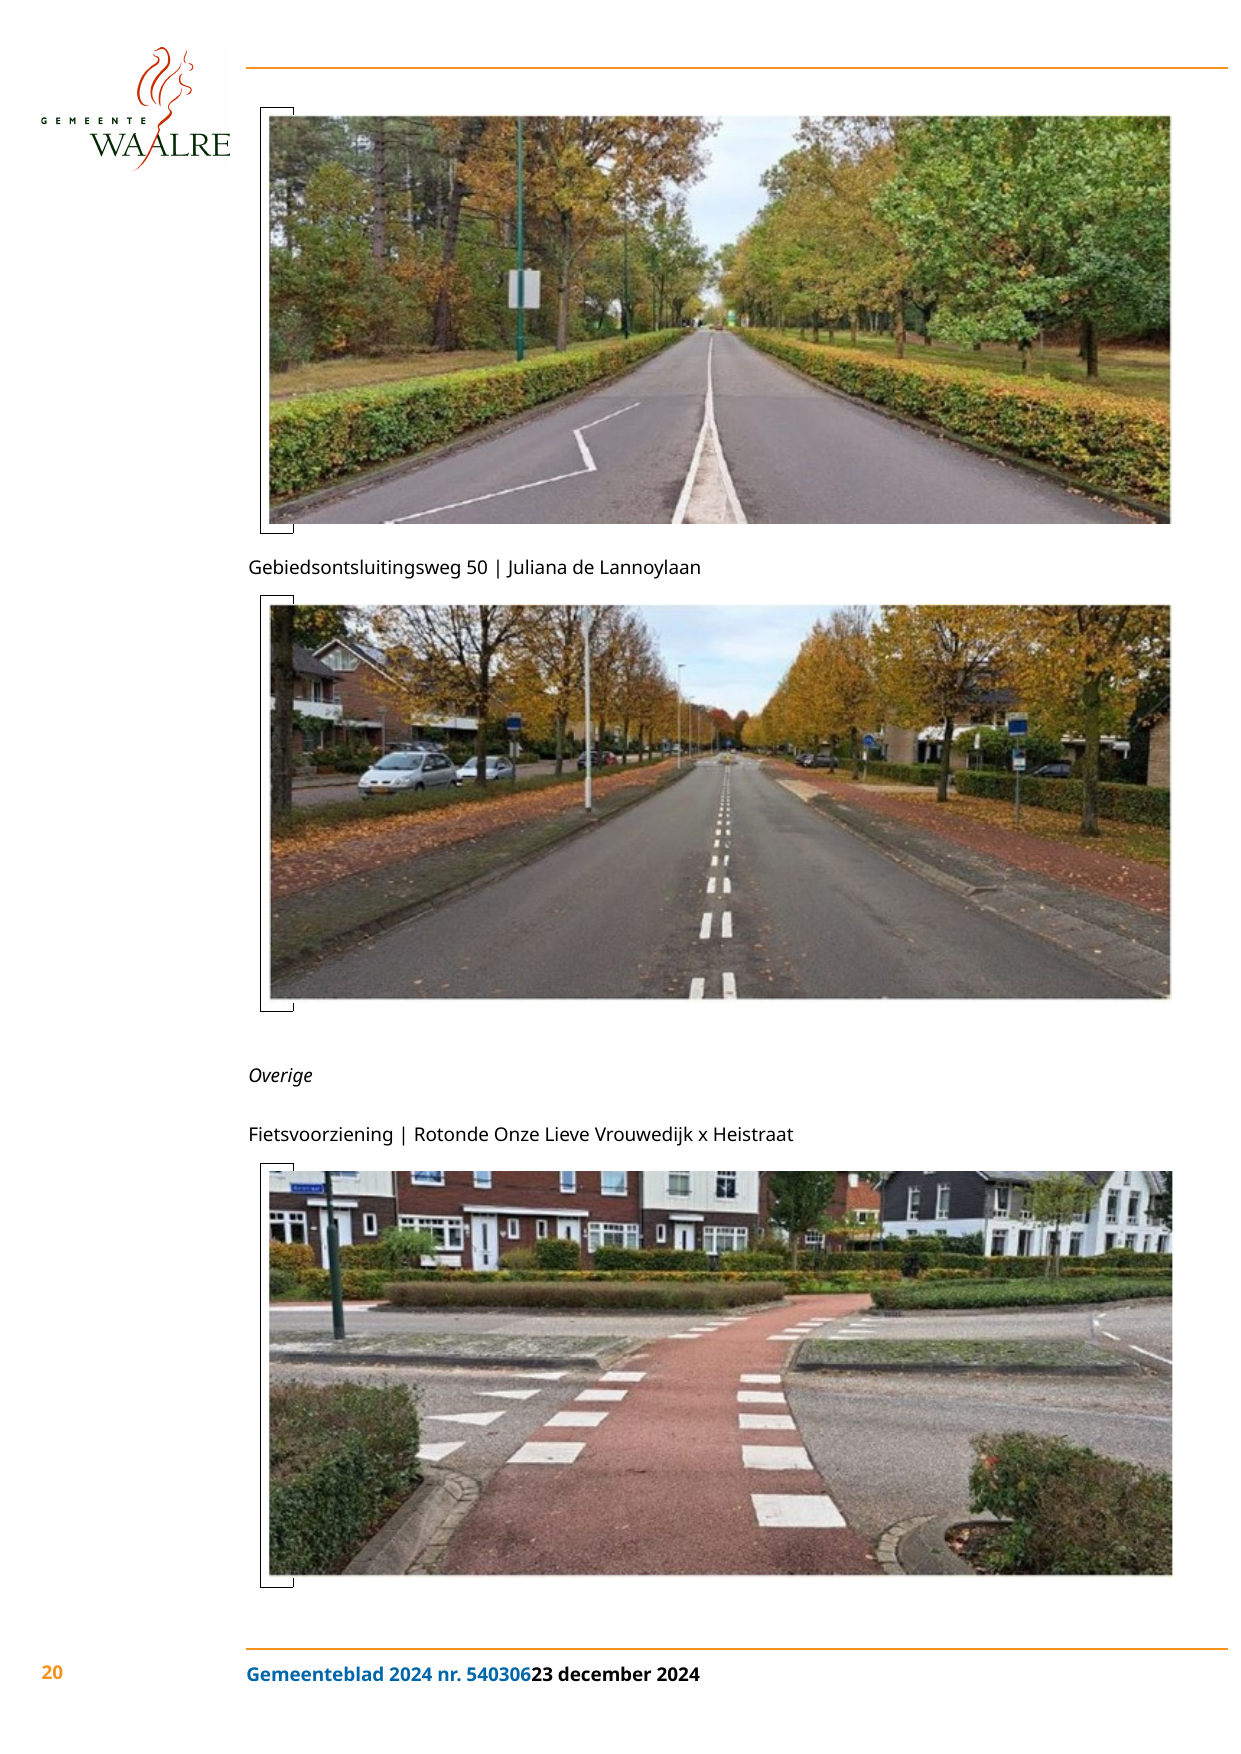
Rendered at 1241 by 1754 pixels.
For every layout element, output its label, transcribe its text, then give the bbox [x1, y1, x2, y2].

picture [41, 47, 231, 172]
text Gebiedsontsluitingsweg 50 | Juliana de Lannoylaan [248, 554, 1152, 580]
text Overige [248, 1062, 1152, 1088]
picture [268, 115, 1173, 524]
picture [268, 1171, 1173, 1578]
text Fietsvoorziening | Rotonde Onze Lieve Vrouwedijk x Heistraat [248, 1121, 1152, 1147]
picture [268, 604, 1173, 1003]
